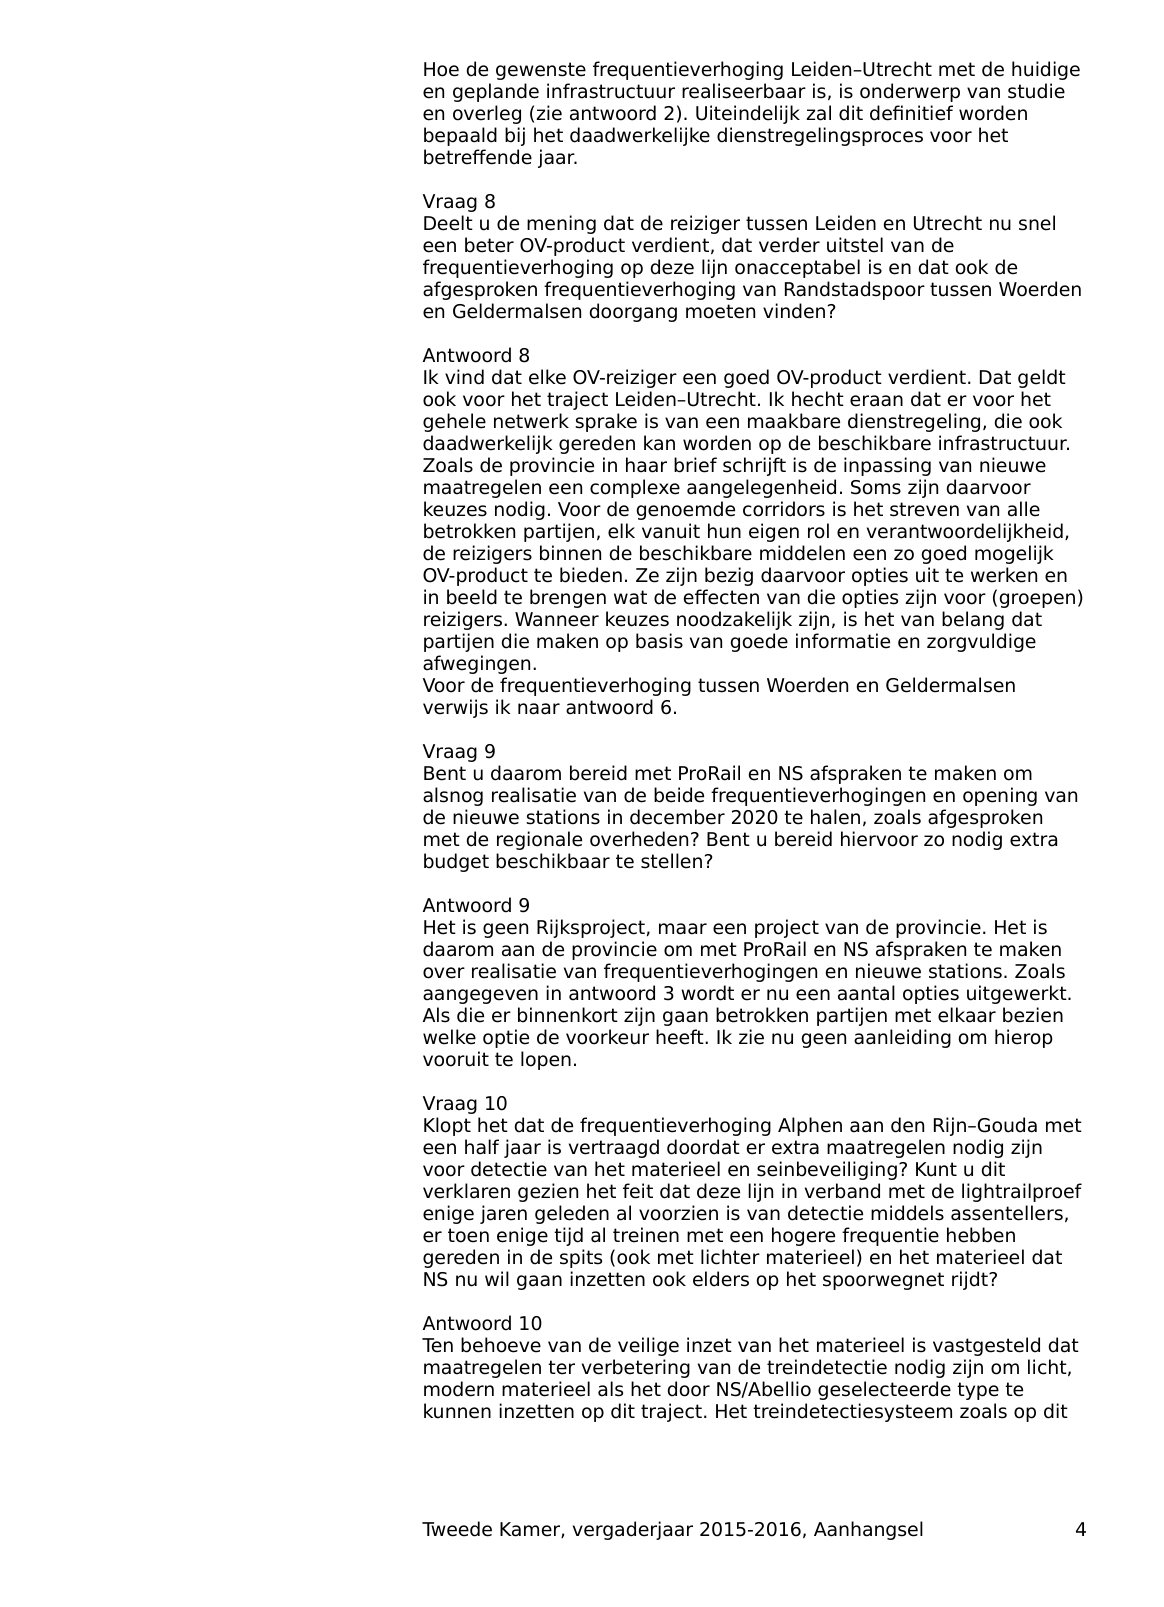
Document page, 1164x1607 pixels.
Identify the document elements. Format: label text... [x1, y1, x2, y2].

text Bent u daarom bereid met ProRail en NS afspraken te maken om alsnog realisatie van de beide frequentieverhogingen en opening van de nieuwe stations in december 2020 te halen, zoals afgesproken met de regionale overheden? Bent u bereid hiervoor zo nodig extra budget beschikbaar te stellen? [422, 763, 1087, 873]
text Het is geen Rijksproject, maar een project van de provincie. Het is daarom aan de provincie om met ProRail en NS afspraken te maken over realisatie van frequentieverhogingen en nieuwe stations. Zoals aangegeven in antwoord 3 wordt er nu een aantal opties uitgewerkt. Als die er binnenkort zijn gaan betrokken partijen met elkaar bezien welke optie de voorkeur heeft. Ik zie nu geen aanleiding om hierop vooruit te lopen. [422, 917, 1087, 1071]
text Hoe de gewenste frequentieverhoging Leiden–Utrecht met de huidige en geplande infrastructuur realiseerbaar is, is onderwerp van studie en overleg (zie antwoord 2). Uiteindelijk zal dit definitief worden bepaald bij het daadwerkelijke dienstregelingsproces voor het betreffende jaar. [422, 59, 1087, 169]
text Vraag 10 [422, 1093, 1087, 1115]
text Vraag 8 [422, 191, 1087, 213]
text Antwoord 8 [422, 345, 1087, 367]
text Antwoord 10 [422, 1313, 1087, 1335]
text Deelt u de mening dat de reiziger tussen Leiden en Utrecht nu snel een beter OV-product verdient, dat verder uitstel van de frequentieverhoging op deze lijn onacceptabel is en dat ook de afgesproken frequentieverhoging van Randstadspoor tussen Woerden en Geldermalsen doorgang moeten vinden? [422, 213, 1087, 323]
text Ik vind dat elke OV-reiziger een goed OV-product verdient. Dat geldt ook voor het traject Leiden–Utrecht. Ik hecht eraan dat er voor het gehele netwerk sprake is van een maakbare dienstregeling, die ook daadwerkelijk gereden kan worden op de beschikbare infrastructuur. Zoals de provincie in haar brief schrijft is de inpassing van nieuwe maatregelen een complexe aangelegenheid. Soms zijn daarvoor keuzes nodig. Voor de genoemde corridors is het streven van alle betrokken partijen, elk vanuit hun eigen rol en verantwoordelijkheid, de reizigers binnen de beschikbare middelen een zo goed mogelijk OV-product te bieden. Ze zijn bezig daarvoor opties uit te werken en in beeld te brengen wat de effecten van die opties zijn voor (groepen) reizigers. Wanneer keuzes noodzakelijk zijn, is het van belang dat partijen die maken op basis van goede informatie en zorgvuldige afwegingen. [422, 367, 1087, 675]
text Ten behoeve van de veilige inzet van het materieel is vastgesteld dat maatregelen ter verbetering van de treindetectie nodig zijn om licht, modern materieel als het door NS/Abellio geselecteerde type te kunnen inzetten op dit traject. Het treindetectiesysteem zoals op dit [422, 1335, 1087, 1423]
text Voor de frequentieverhoging tussen Woerden en Geldermalsen verwijs ik naar antwoord 6. [422, 675, 1087, 719]
text Vraag 9 [422, 741, 1087, 763]
text Klopt het dat de frequentieverhoging Alphen aan den Rijn–Gouda met een half jaar is vertraagd doordat er extra maatregelen nodig zijn voor detectie van het materieel en seinbeveiliging? Kunt u dit verklaren gezien het feit dat deze lijn in verband met de lightrailproef enige jaren geleden al voorzien is van detectie middels assentellers, er toen enige tijd al treinen met een hogere frequentie hebben gereden in de spits (ook met lichter materieel) en het materieel dat NS nu wil gaan inzetten ook elders op het spoorwegnet rijdt? [422, 1115, 1087, 1291]
text Antwoord 9 [422, 895, 1087, 917]
